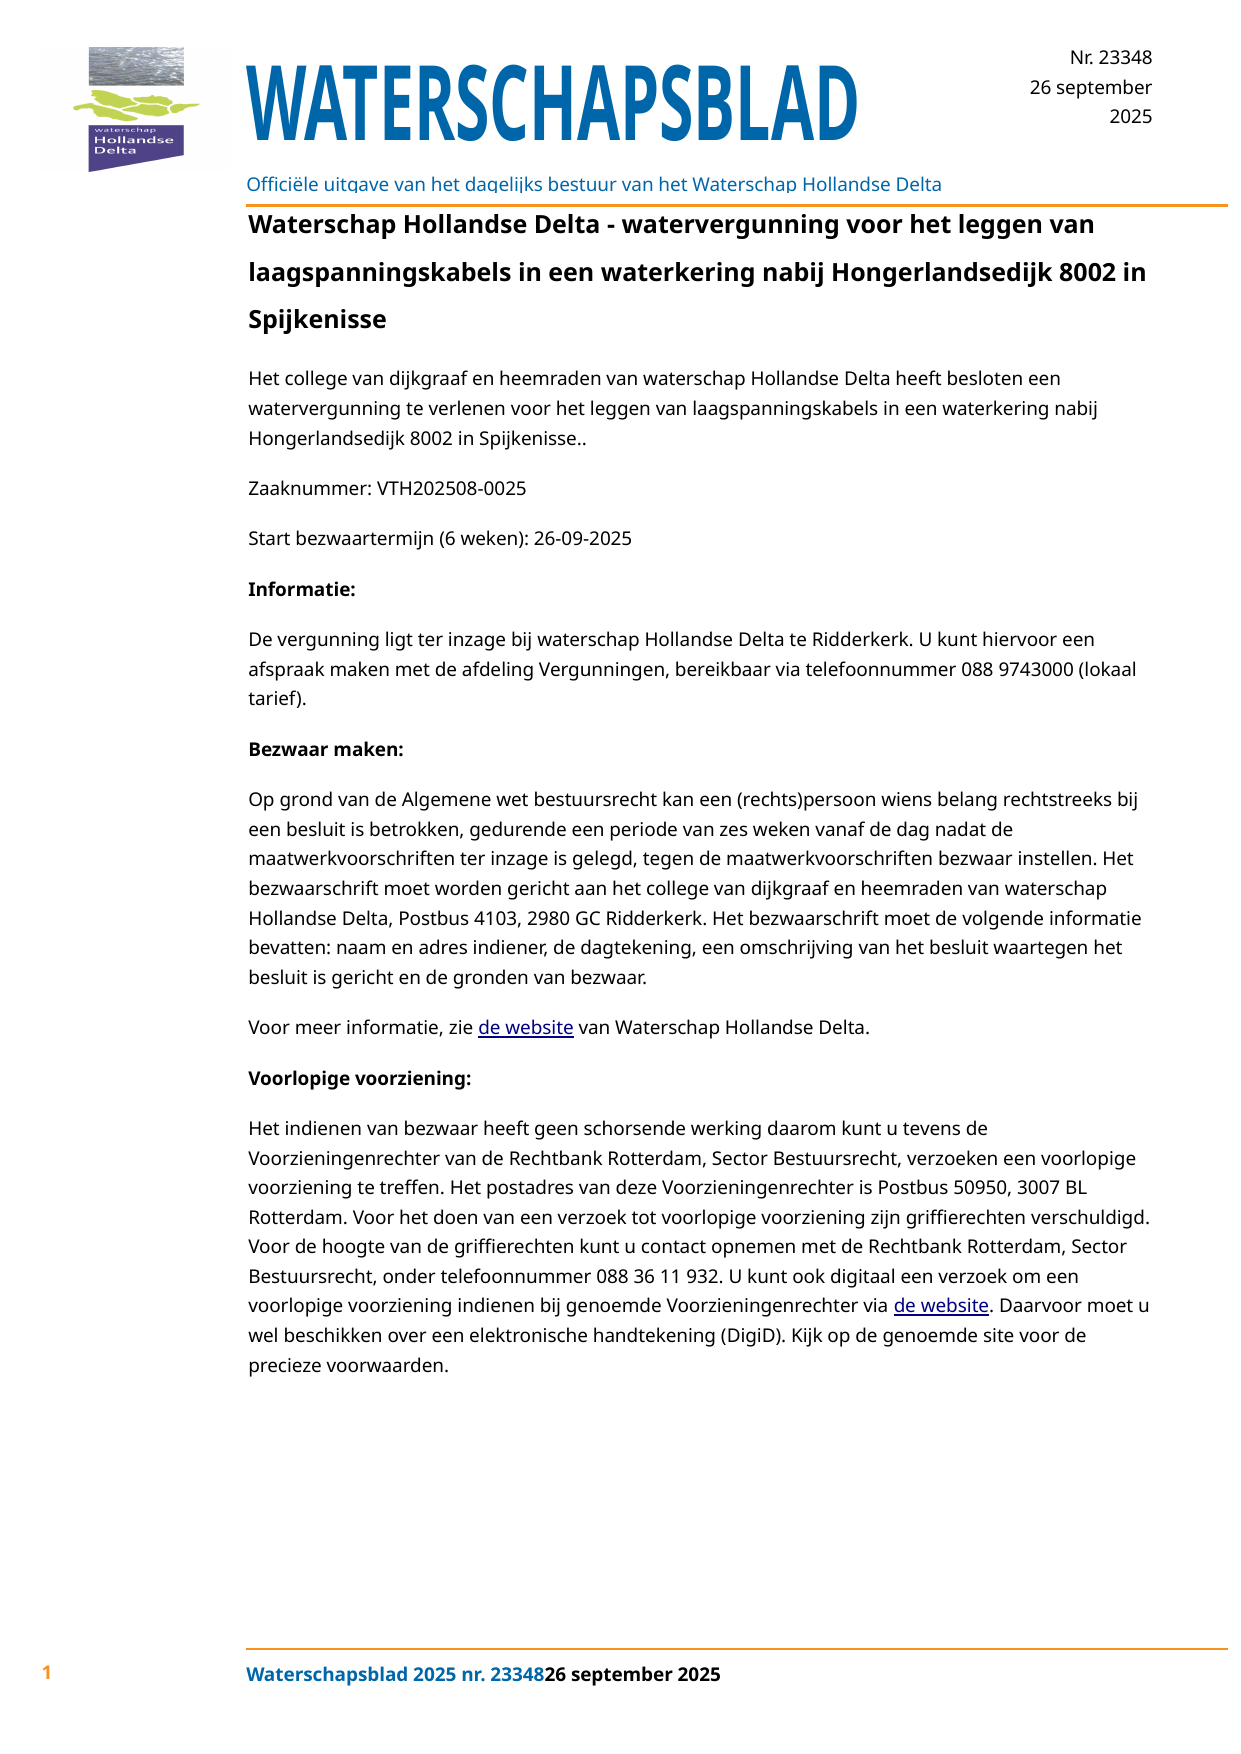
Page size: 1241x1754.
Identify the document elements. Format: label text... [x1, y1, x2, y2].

text Voor meer informatie, zie de website van Waterschap Hollandse Delta. [248, 1014, 1152, 1040]
text Zaaknummer: VTH202508-0025 [248, 475, 1152, 501]
text Op grond van de Algemene wet bestuursrecht kan een (rechts)persoon wiens belang rechtstreeks bij een besluit is betrokken, gedurende een periode van zes weken vanaf de dag nadat de maatwerkvoorschriften ter inzage is gelegd, tegen de maatwerkvoorschriften bezwaar instellen. Het bezwaarschrift moet worden gericht aan het college van dijkgraaf en heemraden van waterschap Hollandse Delta, Postbus 4103, 2980 GC Ridderkerk. Het bezwaarschrift moet de volgende informatie bevatten: naam en adres indiener, de dagtekening, een omschrijving van het besluit waartegen het besluit is gericht en de gronden van bezwaar. [248, 786, 1152, 989]
text Bezwaar maken: [248, 736, 1152, 762]
text Het indienen van bezwaar heeft geen schorsende werking daarom kunt u tevens de Voorzieningenrechter van de Rechtbank Rotterdam, Sector Bestuursrecht, verzoeken een voorlopige voorziening te treffen. Het postadres van deze Voorzieningenrechter is Postbus 50950, 3007 BL Rotterdam. Voor het doen van een verzoek tot voorlopige voorziening zijn griffierechten verschuldigd. Voor de hoogte van de griffierechten kunt u contact opnemen met de Rechtbank Rotterdam, Sector Bestuursrecht, onder telefoonnummer 088 36 11 932. U kunt ook digitaal een verzoek om een voorlopige voorziening indienen bij genoemde Voorzieningenrechter via de website. Daarvoor moet u wel beschikken over een elektronische handtekening (DigiD). Kijk op de genoemde site voor de precieze voorwaarden. [248, 1115, 1152, 1377]
text Start bezwaartermijn (6 weken): 26-09-2025 [248, 526, 1152, 551]
text Voorlopige voorziening: [248, 1065, 1152, 1090]
picture [41, 47, 231, 172]
text De vergunning ligt ter inzage bij waterschap Hollandse Delta te Ridderkerk. U kunt hiervoor een afspraak maken met de afdeling Vergunningen, bereikbaar via telefoonnummer 088 9743000 (lokaal tarief). [248, 626, 1152, 711]
text Waterschap Hollandse Delta - watervergunning voor het leggen van laagspanningskabels in een waterkering nabij Hongerlandsedijk 8002 in Spijkenisse [248, 207, 1152, 336]
text Informatie: [248, 576, 1152, 602]
text Het college van dijkgraaf en heemraden van waterschap Hollandse Delta heeft besloten een watervergunning te verlenen voor het leggen van laagspanningskabels in een waterkering nabij Hongerlandsedijk 8002 in Spijkenisse.. [248, 366, 1152, 450]
